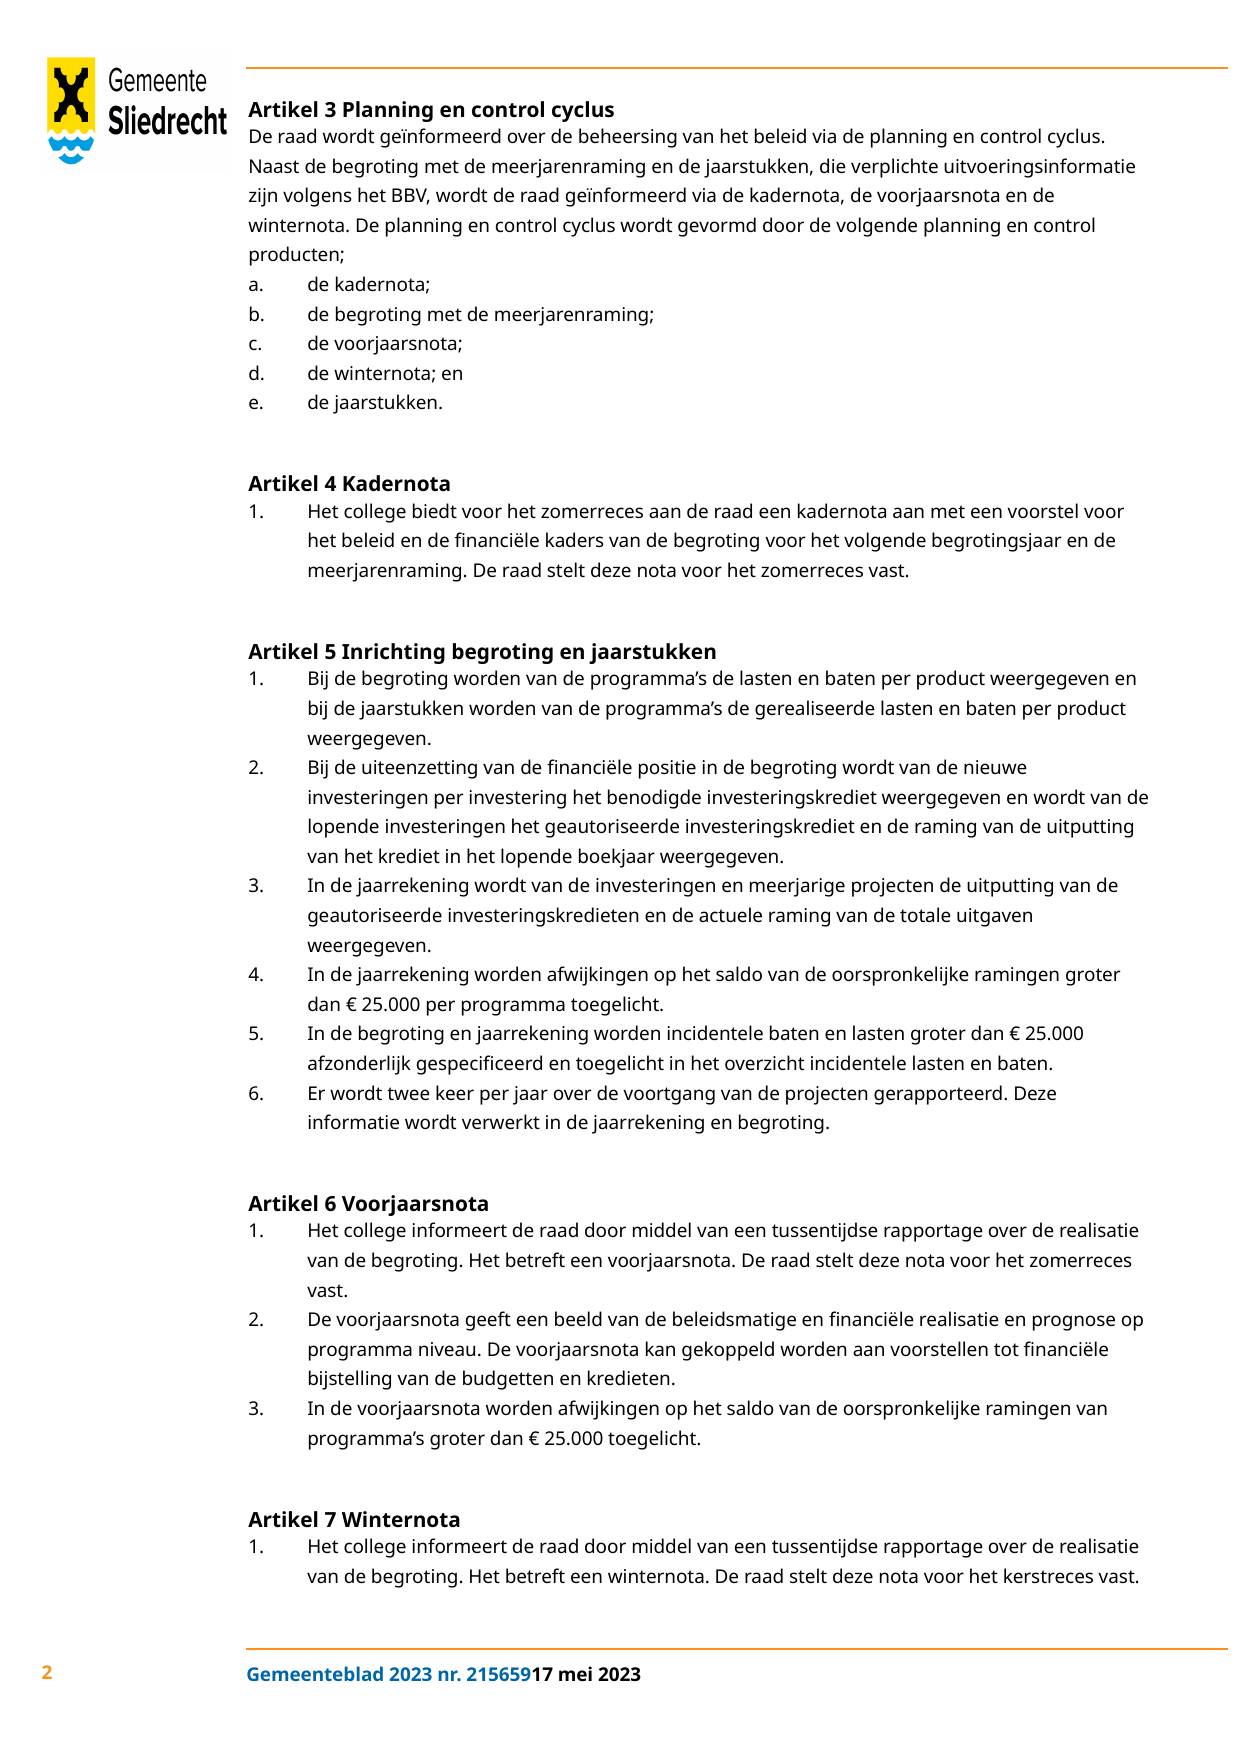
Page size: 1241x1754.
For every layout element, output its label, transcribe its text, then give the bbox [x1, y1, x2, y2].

list Het college informeert de raad door middel van een tussentijdse rapportage over de realisatie van de begroting. Het betreft een winternota. De raad stelt deze nota voor het kerstreces vast. [248, 1533, 1152, 1588]
text Artikel 4 Kadernota [248, 469, 1152, 498]
text Artikel 6 Voorjaarsnota [248, 1189, 1152, 1218]
list Het college informeert de raad door middel van een tussentijdse rapportage over de realisatie van de begroting. Het betreft een voorjaarsnota. De raad stelt deze nota voor het zomerreces vast. [248, 1218, 1152, 1303]
list de kadernota; [248, 271, 1152, 297]
list de jaarstukken. [248, 389, 1152, 415]
list In de begroting en jaarrekening worden incidentele baten en lasten groter dan € 25.000 afzonderlijk gespecificeerd en toegelicht in het overzicht incidentele lasten en baten. [248, 1021, 1152, 1076]
text Artikel 3 Planning en control cyclus [248, 95, 1152, 123]
list In de voorjaarsnota worden afwijkingen op het saldo van de oorspronkelijke ramingen van programma’s groter dan € 25.000 toegelicht. [248, 1395, 1152, 1451]
list de winternota; en [248, 360, 1152, 386]
list Bij de uiteenzetting van de financiële positie in de begroting wordt van de nieuwe investeringen per investering het benodigde investeringskrediet weergegeven en wordt van de lopende investeringen het geautoriseerde investeringskrediet en de raming van de uitputting van het krediet in het lopende boekjaar weergegeven. [248, 754, 1152, 869]
list Er wordt twee keer per jaar over de voortgang van de projecten gerapporteerd. Deze informatie wordt verwerkt in de jaarrekening en begroting. [248, 1080, 1152, 1135]
list In de jaarrekening worden afwijkingen op het saldo van de oorspronkelijke ramingen groter dan € 25.000 per programma toegelicht. [248, 961, 1152, 1017]
list de voorjaarsnota; [248, 330, 1152, 356]
list De voorjaarsnota geeft een beeld van de beleidsmatige en financiële realisatie en prognose op programma niveau. De voorjaarsnota kan gekoppeld worden aan voorstellen tot financiële bijstelling van de budgetten en kredieten. [248, 1306, 1152, 1391]
list de begroting met de meerjarenraming; [248, 301, 1152, 326]
text Artikel 5 Inrichting begroting en jaarstukken [248, 637, 1152, 666]
text Artikel 7 Winternota [248, 1505, 1152, 1533]
list Bij de begroting worden van de programma’s de lasten en baten per product weergegeven en bij de jaarstukken worden van de programma’s de gerealiseerde lasten en baten per product weergegeven. [248, 666, 1152, 750]
picture [41, 47, 231, 172]
list Het college biedt voor het zomerreces aan de raad een kadernota aan met een voorstel voor het beleid en de financiële kaders van de begroting voor het volgende begrotingsjaar en de meerjarenraming. De raad stelt deze nota voor het zomerreces vast. [248, 498, 1152, 583]
list In de jaarrekening wordt van de investeringen en meerjarige projecten de uitputting van de geautoriseerde investeringskredieten en de actuele raming van de totale uitgaven weergegeven. [248, 873, 1152, 957]
text De raad wordt geïnformeerd over de beheersing van het beleid via de planning en control cyclus. Naast de begroting met de meerjarenraming en de jaarstukken, die verplichte uitvoeringsinformatie zijn volgens het BBV, wordt de raad geïnformeerd via de kadernota, de voorjaarsnota en de winternota. De planning en control cyclus wordt gevormd door de volgende planning en control producten; [248, 123, 1152, 267]
